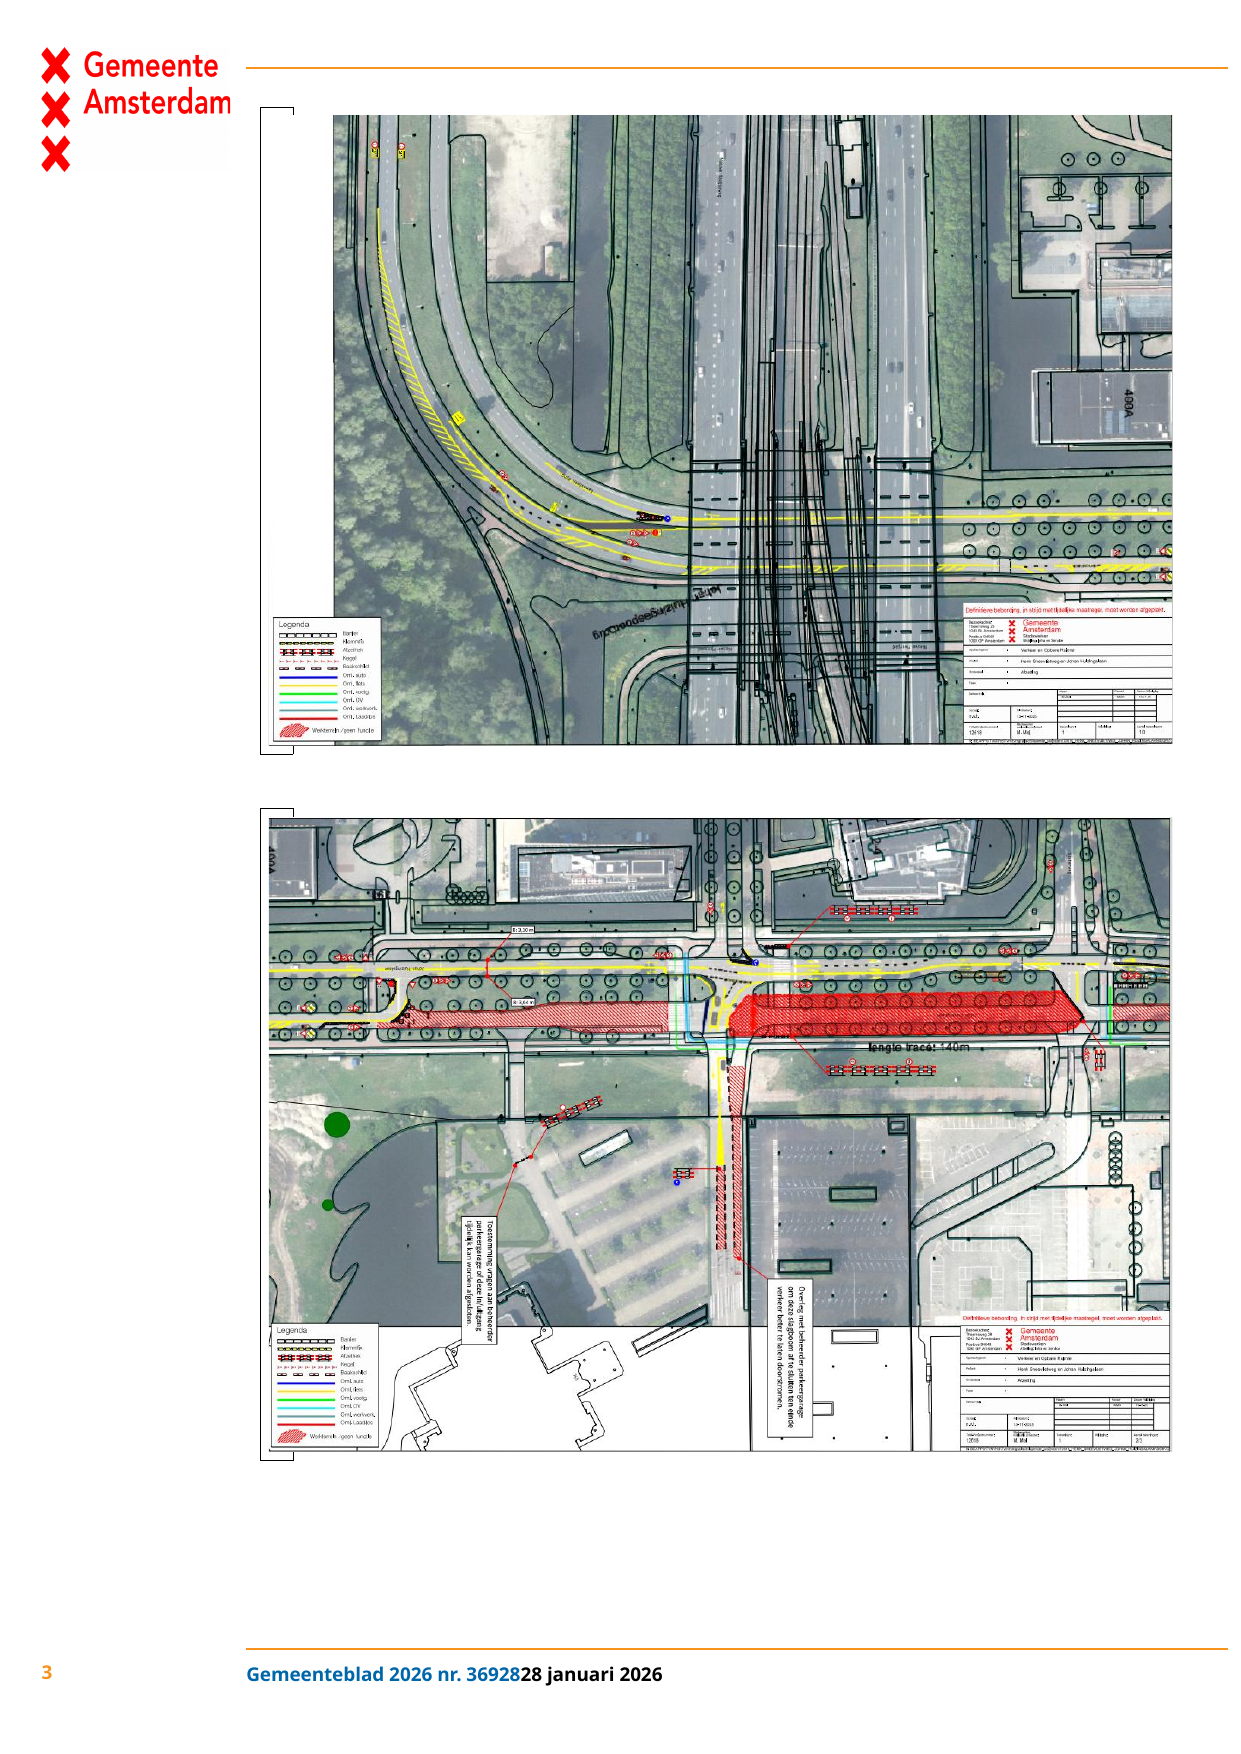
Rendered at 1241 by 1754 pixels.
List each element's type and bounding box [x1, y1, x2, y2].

picture [268, 115, 1173, 746]
picture [41, 47, 231, 172]
picture [268, 817, 1173, 1452]
